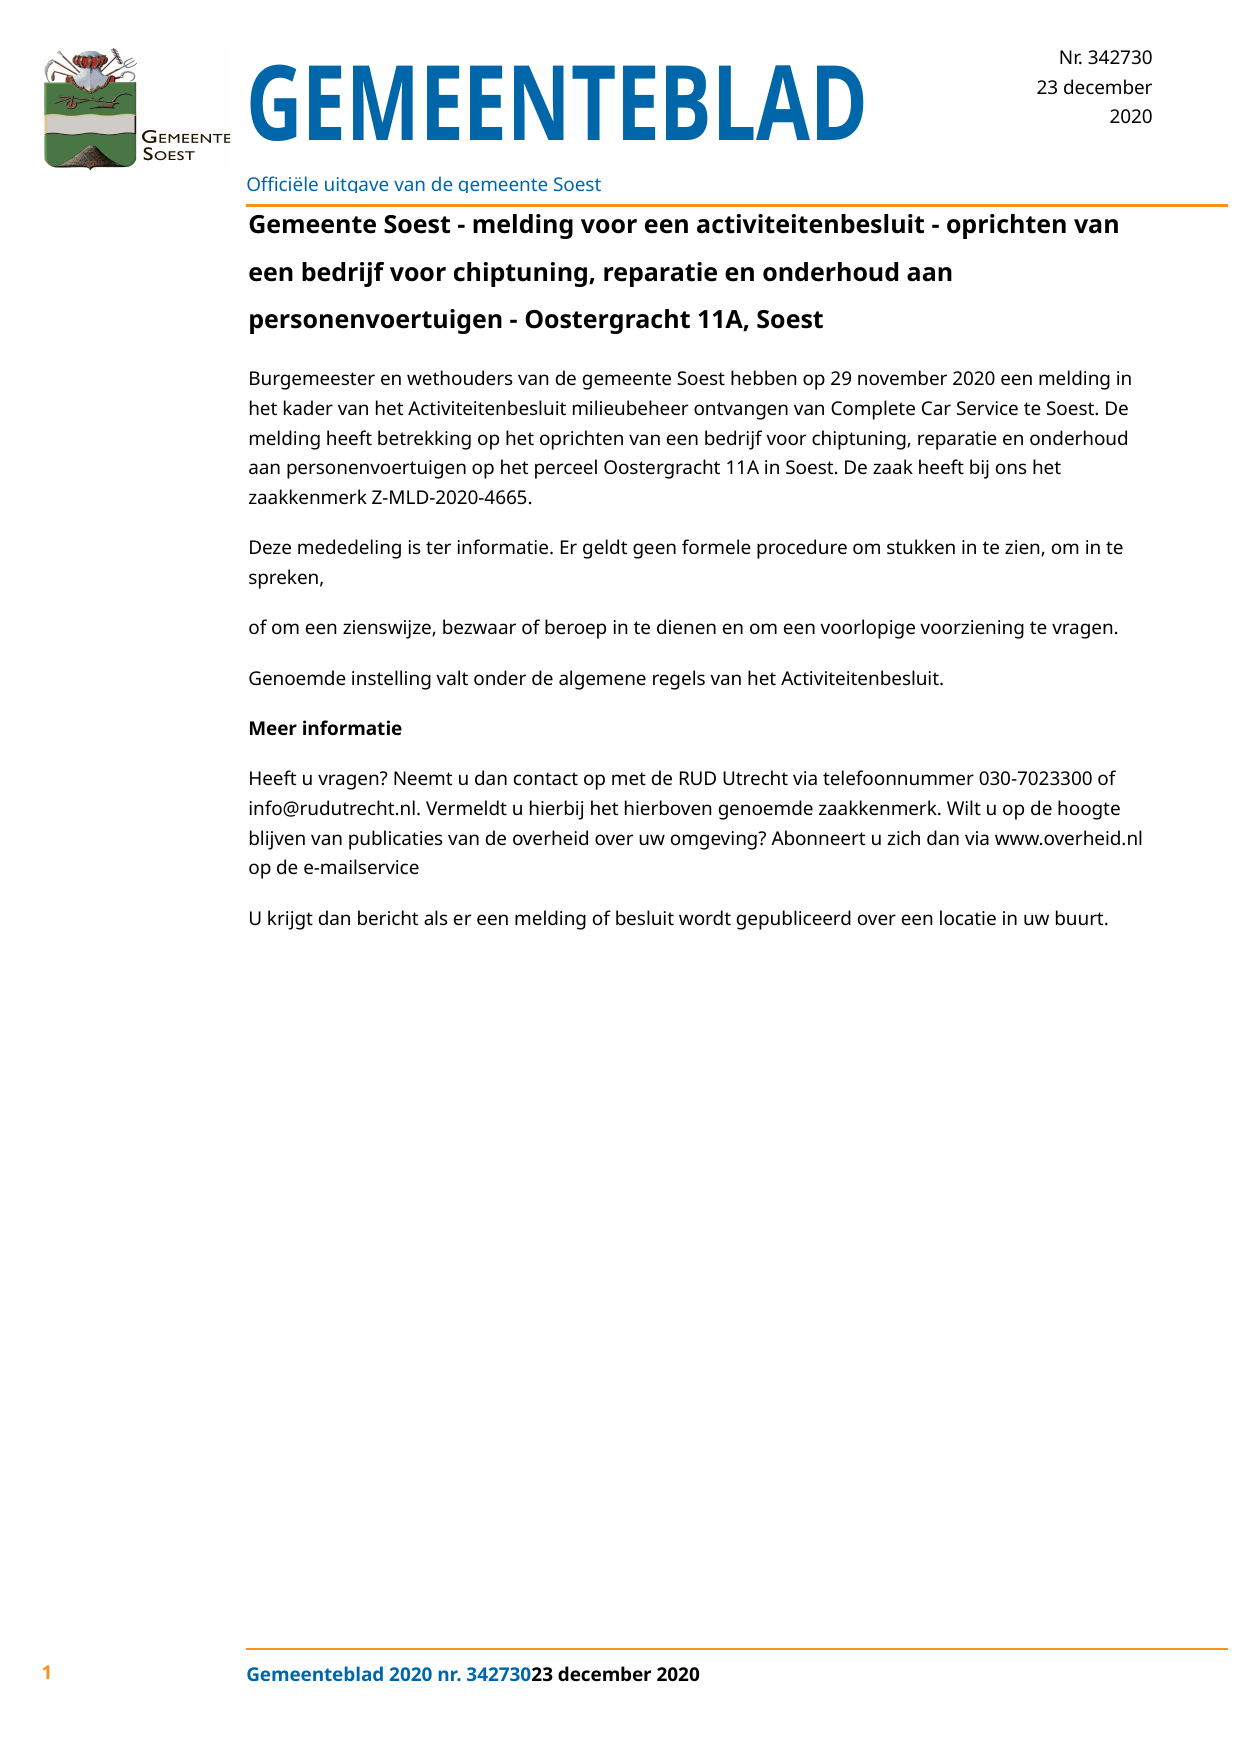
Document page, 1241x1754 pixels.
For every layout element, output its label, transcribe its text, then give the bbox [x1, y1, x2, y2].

text U krijgt dan bericht als er een melding of besluit wordt gepubliceerd over een locatie in uw buurt. [248, 905, 1152, 930]
text Genoemde instelling valt onder de algemene regels van het Activiteitenbesluit. [248, 665, 1152, 690]
text Meer informatie [248, 715, 1152, 741]
picture [41, 47, 231, 172]
text Heeft u vragen? Neemt u dan contact op met de RUD Utrecht via telefoonnummer 030-7023300 of info@rudutrecht.nl. Vermeldt u hierbij het hierboven genoemde zaakkenmerk. Wilt u op de hoogte blijven van publicaties van de overheid over uw omgeving? Abonneert u zich dan via www.overheid.nl op de e-mailservice [248, 766, 1152, 880]
text Burgemeester en wethouders van de gemeente Soest hebben op 29 november 2020 een melding in het kader van het Activiteitenbesluit milieubeheer ontvangen van Complete Car Service te Soest. De melding heeft betrekking op het oprichten van een bedrijf voor chiptuning, reparatie en onderhoud aan personenvoertuigen op het perceel Oostergracht 11A in Soest. De zaak heeft bij ons het zaakkenmerk Z-MLD-2020-4665. [248, 366, 1152, 509]
text of om een zienswijze, bezwaar of beroep in te dienen en om een voorlopige voorziening te vragen. [248, 614, 1152, 640]
text Deze mededeling is ter informatie. Er geldt geen formele procedure om stukken in te zien, om in te spreken, [248, 534, 1152, 589]
text Gemeente Soest - melding voor een activiteitenbesluit - oprichten van een bedrijf voor chiptuning, reparatie en onderhoud aan personenvoertuigen - Oostergracht 11A, Soest [248, 207, 1152, 336]
